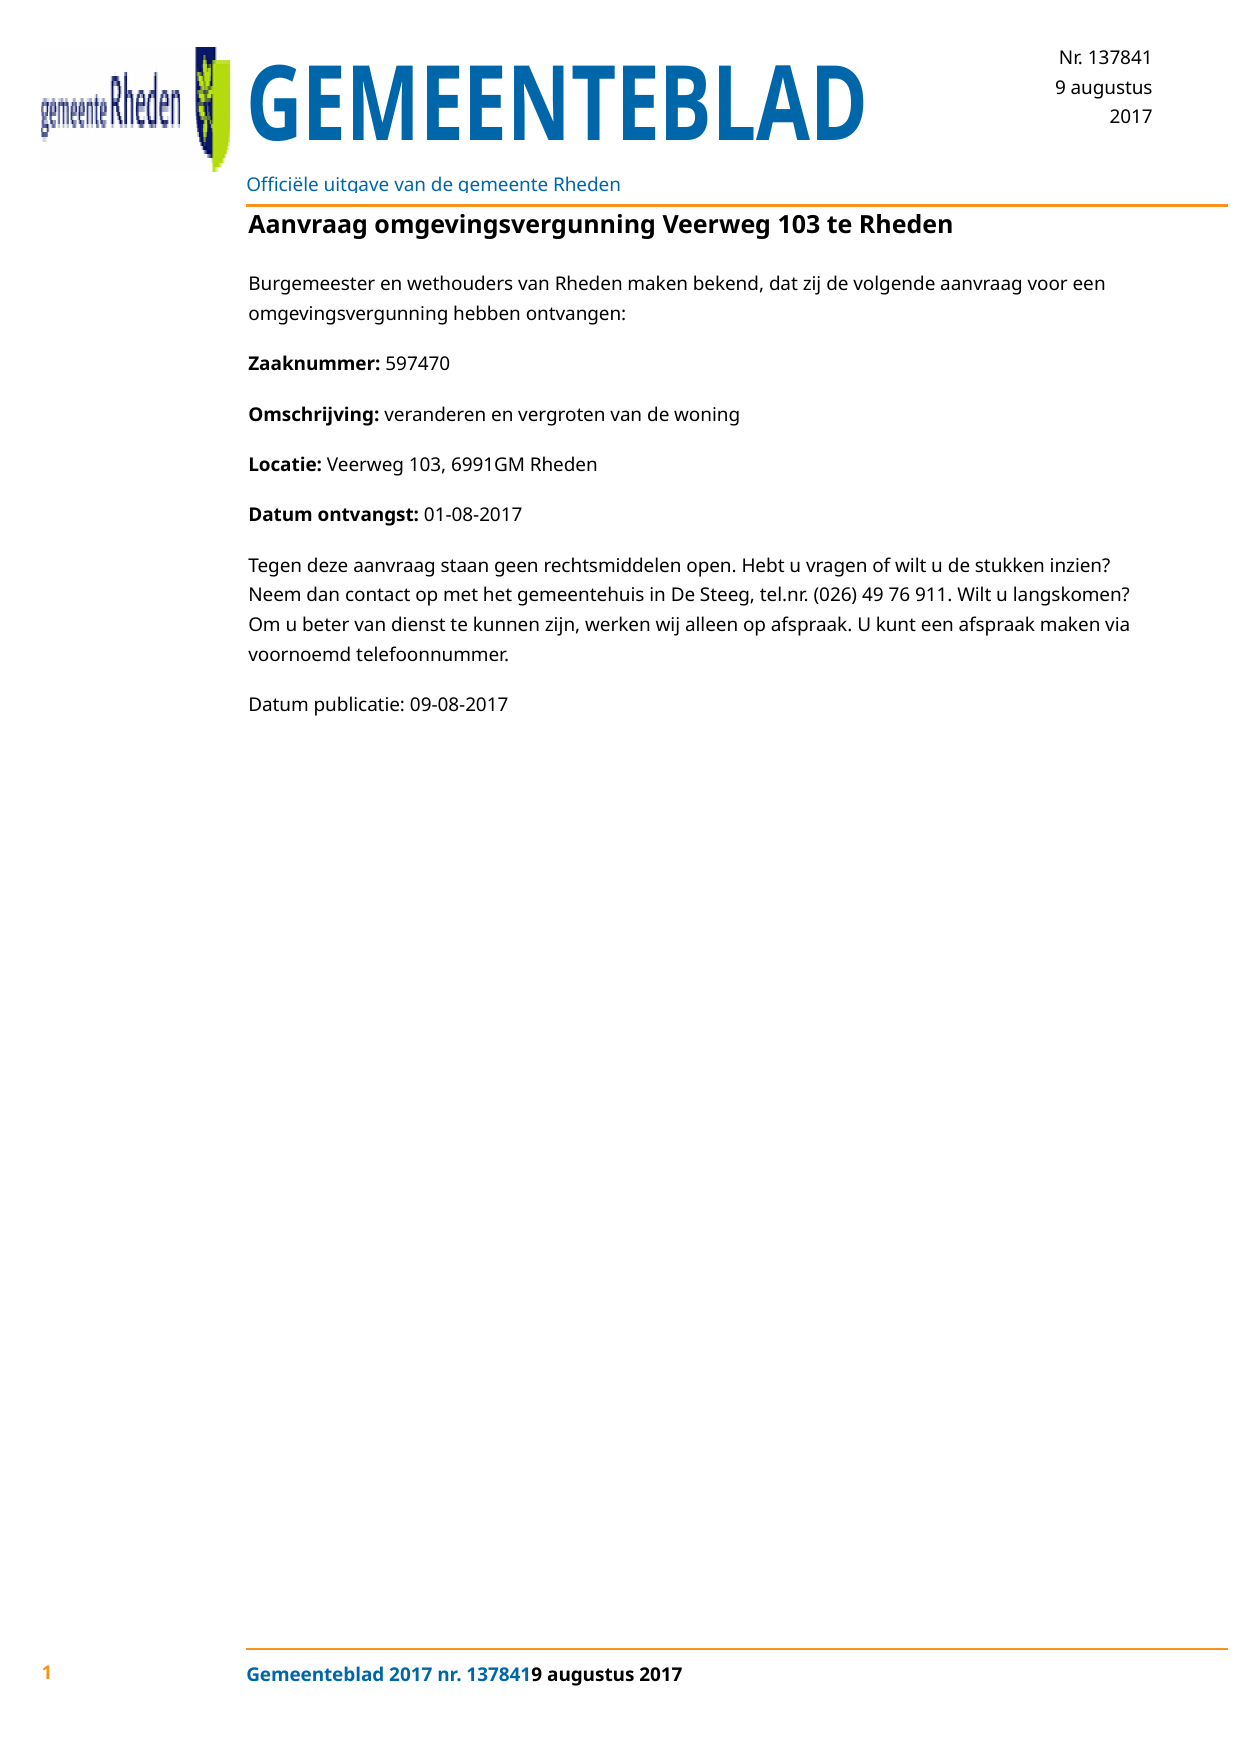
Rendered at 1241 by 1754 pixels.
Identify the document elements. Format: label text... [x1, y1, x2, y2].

text Omschrijving: veranderen en vergroten van de woning [248, 401, 1152, 426]
text Aanvraag omgevingsvergunning Veerweg 103 te Rheden [248, 207, 1152, 241]
picture [41, 47, 231, 172]
text Zaaknummer: 597470 [248, 350, 1152, 376]
text Burgemeester en wethouders van Rheden maken bekend, dat zij de volgende aanvraag voor een omgevingsvergunning hebben ontvangen: [248, 270, 1152, 326]
text Datum ontvangst: 01-08-2017 [248, 502, 1152, 527]
text Locatie: Veerweg 103, 6991GM Rheden [248, 451, 1152, 477]
text Tegen deze aanvraag staan geen rechtsmiddelen open. Hebt u vragen of wilt u de stukken inzien? Neem dan contact op met het gemeentehuis in De Steeg, tel.nr. (026) 49 76 911. Wilt u langskomen? Om u beter van dienst te kunnen zijn, werken wij alleen op afspraak. U kunt een afspraak maken via voornoemd telefoonnummer. [248, 552, 1152, 666]
text Datum publicatie: 09-08-2017 [248, 691, 1152, 717]
